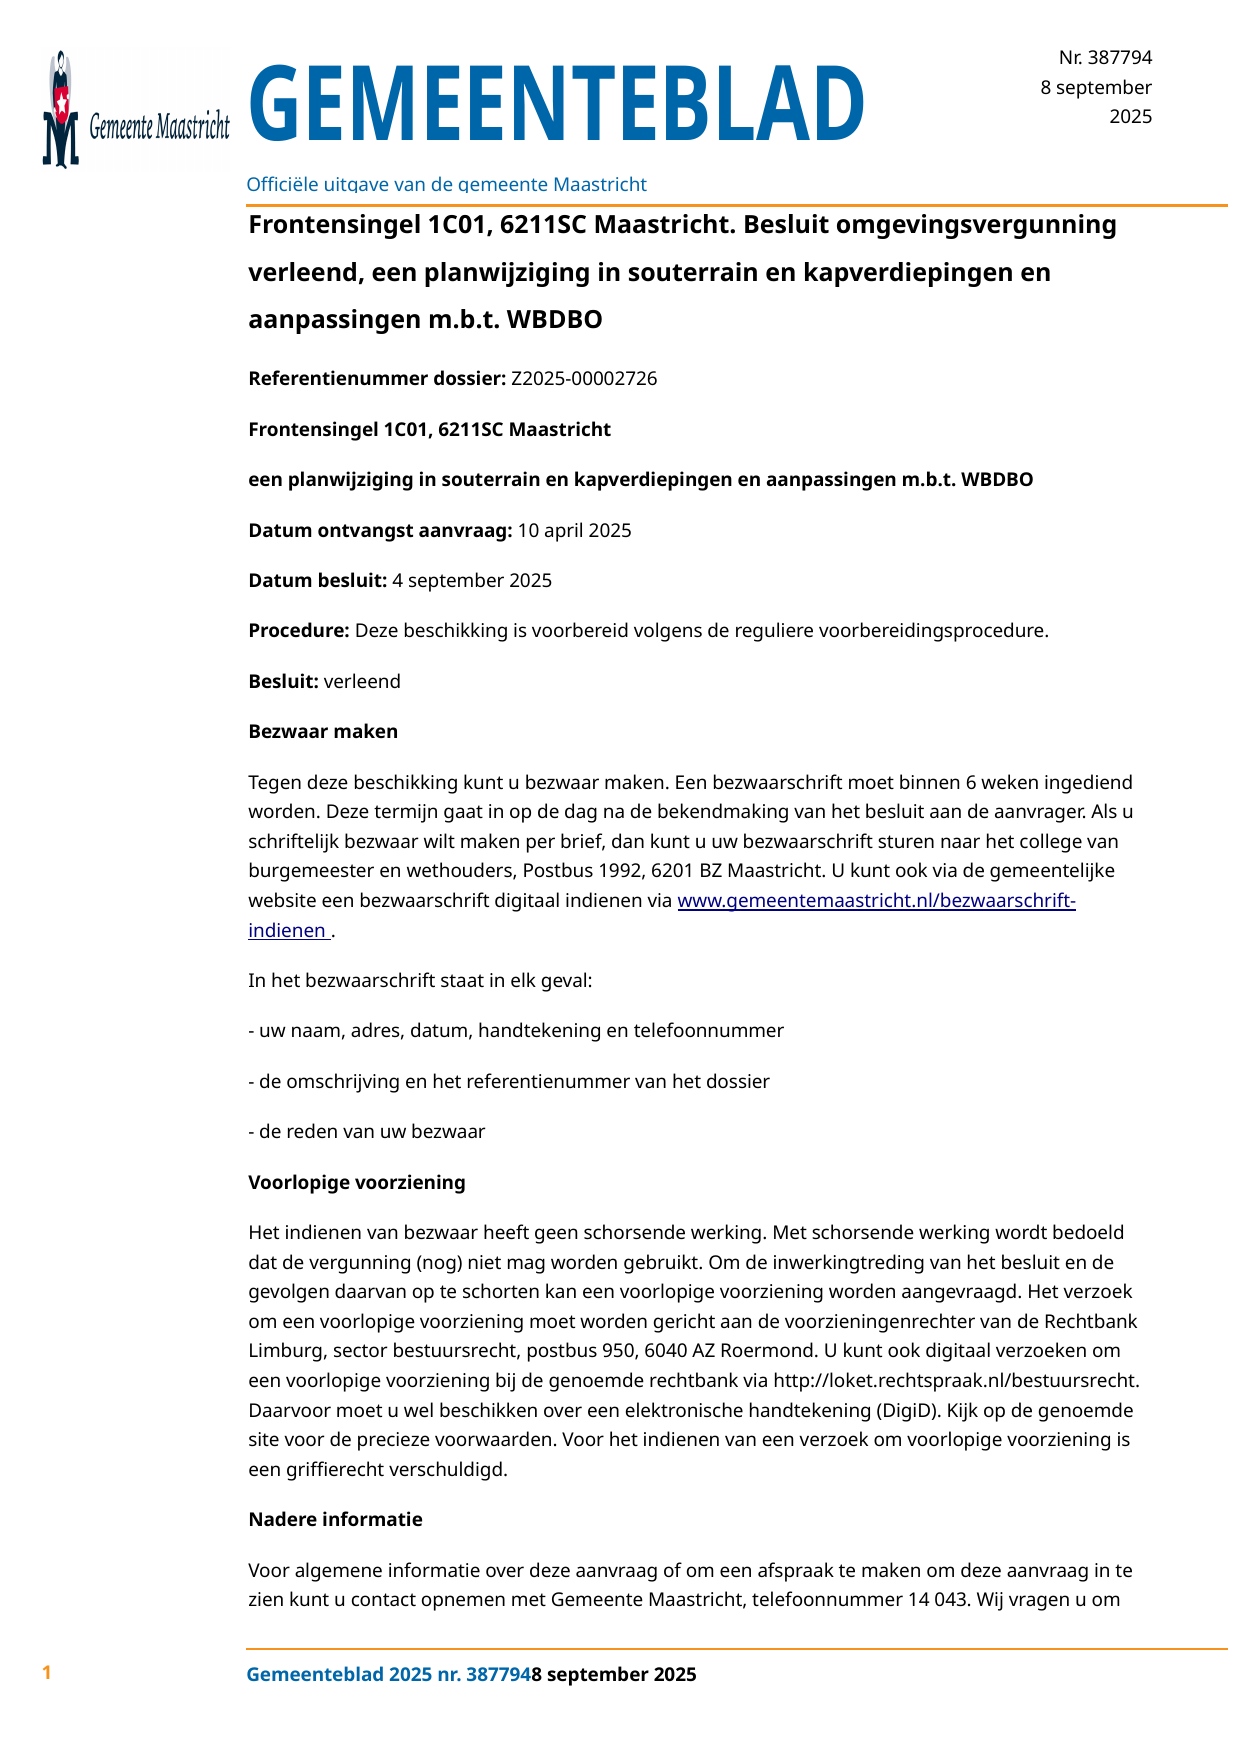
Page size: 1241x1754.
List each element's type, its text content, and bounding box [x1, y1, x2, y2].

text Frontensingel 1C01, 6211SC Maastricht [248, 416, 1152, 442]
text Het indienen van bezwaar heeft geen schorsende werking. Met schorsende werking wordt bedoeld dat de vergunning (nog) niet mag worden gebruikt. Om de inwerkingtreding van het besluit en de gevolgen daarvan op te schorten kan een voorlopige voorziening worden aangevraagd. Het verzoek om een voorlopige voorziening moet worden gericht aan de voorzieningenrechter van de Rechtbank Limburg, sector bestuursrecht, postbus 950, 6040 AZ Roermond. U kunt ook digitaal verzoeken om een voorlopige voorziening bij de genoemde rechtbank via http://loket.rechtspraak.nl/bestuursrecht. Daarvoor moet u wel beschikken over een elektronische handtekening (DigiD). Kijk op de genoemde site voor de precieze voorwaarden. Voor het indienen van een verzoek om voorlopige voorziening is een griffierecht verschuldigd. [248, 1219, 1152, 1482]
text Procedure: Deze beschikking is voorbereid volgens de reguliere voorbereidingsprocedure. [248, 618, 1152, 643]
text In het bezwaarschrift staat in elk geval: [248, 967, 1152, 993]
picture [41, 47, 231, 172]
text Nadere informatie [248, 1506, 1152, 1532]
text - de omschrijving en het referentienummer van het dossier [248, 1068, 1152, 1094]
text Frontensingel 1C01, 6211SC Maastricht. Besluit omgevingsvergunning verleend, een planwijziging in souterrain en kapverdiepingen en aanpassingen m.b.t. WBDBO [248, 207, 1152, 336]
text Datum ontvangst aanvraag: 10 april 2025 [248, 517, 1152, 542]
text Voor algemene informatie over deze aanvraag of om een afspraak te maken om deze aanvraag in te zien kunt u contact opnemen met Gemeente Maastricht, telefoonnummer 14 043. Wij vragen u om [248, 1557, 1152, 1612]
text Tegen deze beschikking kunt u bezwaar maken. Een bezwaarschrift moet binnen 6 weken ingediend worden. Deze termijn gaat in op de dag na de bekendmaking van het besluit aan de aanvrager. Als u schriftelijk bezwaar wilt maken per brief, dan kunt u uw bezwaarschrift sturen naar het college van burgemeester en wethouders, Postbus 1992, 6201 BZ Maastricht. U kunt ook via de gemeentelijke website een bezwaarschrift digitaal indienen via www.gemeentemaastricht.nl/bezwaarschrift-indienen . [248, 769, 1152, 942]
text Bezwaar maken [248, 718, 1152, 744]
text - uw naam, adres, datum, handtekening en telefoonnummer [248, 1018, 1152, 1043]
text - de reden van uw bezwaar [248, 1118, 1152, 1144]
text Datum besluit: 4 september 2025 [248, 567, 1152, 593]
text Besluit: verleend [248, 668, 1152, 694]
text een planwijziging in souterrain en kapverdiepingen en aanpassingen m.b.t. WBDBO [248, 466, 1152, 492]
text Voorlopige voorziening [248, 1169, 1152, 1194]
text Referentienummer dossier: Z2025-00002726 [248, 366, 1152, 391]
